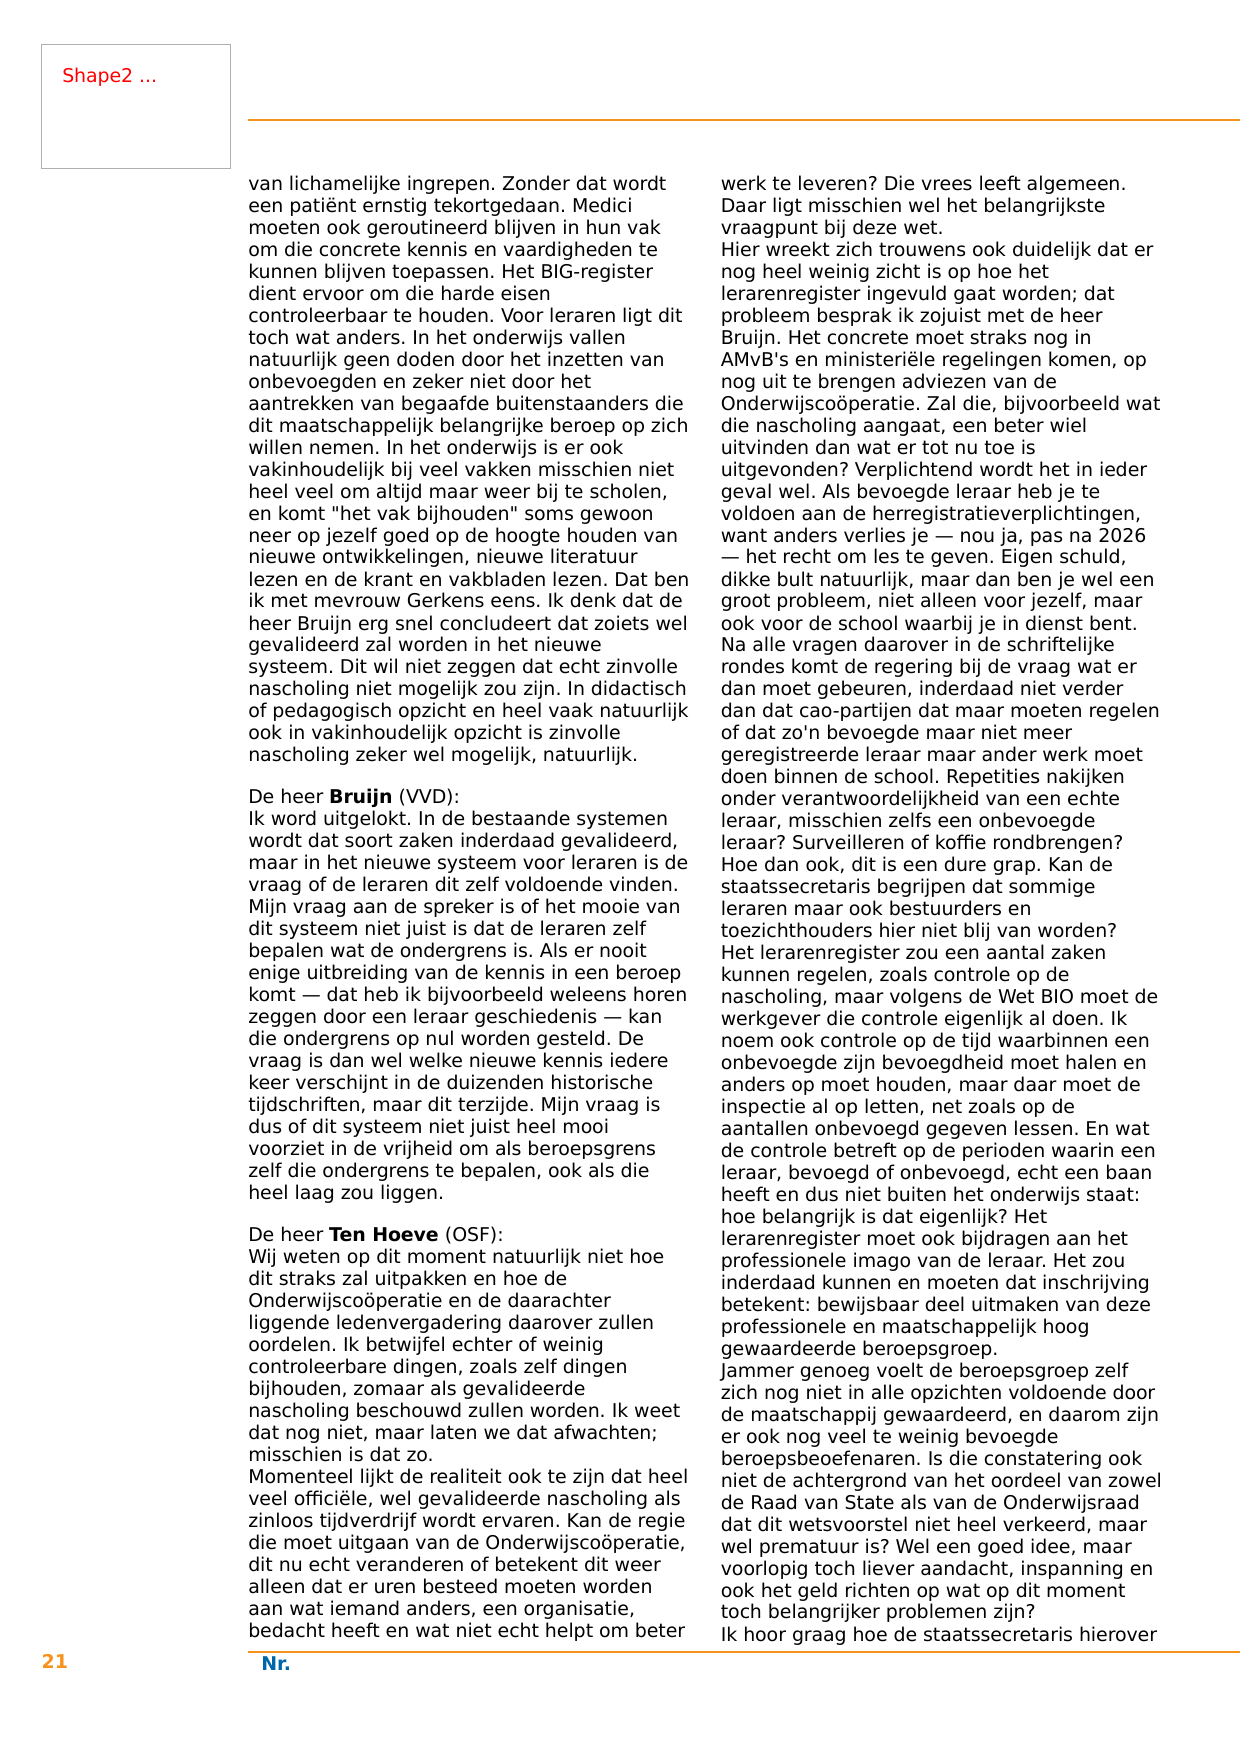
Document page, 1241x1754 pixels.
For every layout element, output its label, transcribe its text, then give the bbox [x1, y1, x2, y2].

text van lichamelijke ingrepen. Zonder dat wordt een patiënt ernstig tekortgedaan. Medici moeten ook geroutineerd blijven in hun vak om die concrete kennis en vaardigheden te kunnen blijven toepassen. Het BIG-register dient ervoor om die harde eisen controleerbaar te houden. Voor leraren ligt dit toch wat anders. In het onderwijs vallen natuurlijk geen doden door het inzetten van onbevoegden en zeker niet door het aantrekken van begaafde buitenstaanders die dit maatschappelijk belangrijke beroep op zich willen nemen. In het onderwijs is er ook vakinhoudelijk bij veel vakken misschien niet heel veel om altijd maar weer bij te scholen, en komt "het vak bijhouden" soms gewoon neer op jezelf goed op de hoogte houden van nieuwe ontwikkelingen, nieuwe literatuur lezen en de krant en vakbladen lezen. Dat ben ik met mevrouw Gerkens eens. Ik denk dat de heer Bruijn erg snel concludeert dat zoiets wel gevalideerd zal worden in het nieuwe systeem. Dit wil niet zeggen dat echt zinvolle nascholing niet mogelijk zou zijn. In didactisch of pedagogisch opzicht en heel vaak natuurlijk ook in vakinhoudelijk opzicht is zinvolle nascholing zeker wel mogelijk, natuurlijk. [248, 173, 691, 766]
text Het lerarenregister zou een aantal zaken kunnen regelen, zoals controle op de nascholing, maar volgens de Wet BIO moet de werkgever die controle eigenlijk al doen. Ik noem ook controle op de tijd waarbinnen een onbevoegde zijn bevoegdheid moet halen en anders op moet houden, maar daar moet de inspectie al op letten, net zoals op de aantallen onbevoegd gegeven lessen. En wat de controle betreft op de perioden waarin een leraar, bevoegd of onbevoegd, echt een baan heeft en dus niet buiten het onderwijs staat: hoe belangrijk is dat eigenlijk? Het lerarenregister moet ook bijdragen aan het professionele imago van de leraar. Het zou inderdaad kunnen en moeten dat inschrijving betekent: bewijsbaar deel uitmaken van deze professionele en maatschappelijk hoog gewaardeerde beroepsgroep. [721, 942, 1163, 1360]
text Jammer genoeg voelt de beroepsgroep zelf zich nog niet in alle opzichten voldoende door de maatschappij gewaardeerd, en daarom zijn er ook nog veel te weinig bevoegde beroepsbeoefenaren. Is die constatering ook niet de achtergrond van het oordeel van zowel de Raad van State als van de Onderwijsraad dat dit wetsvoorstel niet heel verkeerd, maar wel prematuur is? Wel een goed idee, maar voorlopig toch liever aandacht, inspanning en ook het geld richten op wat op dit moment toch belangrijker problemen zijn? [721, 1360, 1163, 1623]
text Wij weten op dit moment natuurlijk niet hoe dit straks zal uitpakken en hoe de Onderwijscoöperatie en de daarachter liggende ledenvergadering daarover zullen oordelen. Ik betwijfel echter of weinig controleerbare dingen, zoals zelf dingen bijhouden, zomaar als gevalideerde nascholing beschouwd zullen worden. Ik weet dat nog niet, maar laten we dat afwachten; misschien is dat zo. [248, 1246, 691, 1466]
text Momenteel lijkt de realiteit ook te zijn dat heel veel officiële, wel gevalideerde nascholing als zinloos tijdverdrijf wordt ervaren. Kan de regie die moet uitgaan van de Onderwijscoöperatie, dit nu echt veranderen of betekent dit weer alleen dat er uren besteed moeten worden aan wat iemand anders, een organisatie, bedacht heeft en wat niet echt helpt om beter [248, 1466, 691, 1641]
text Hier wreekt zich trouwens ook duidelijk dat er nog heel weinig zicht is op hoe het lerarenregister ingevuld gaat worden; dat probleem besprak ik zojuist met de heer Bruijn. Het concrete moet straks nog in AMvB's en ministeriële regelingen komen, op nog uit te brengen adviezen van de Onderwijscoöperatie. Zal die, bijvoorbeeld wat die nascholing aangaat, een beter wiel uitvinden dan wat er tot nu toe is uitgevonden? Verplichtend wordt het in ieder geval wel. Als bevoegde leraar heb je te voldoen aan de herregistratieverplichtingen, want anders verlies je — nou ja, pas na 2026 — het recht om les te geven. Eigen schuld, dikke bult natuurlijk, maar dan ben je wel een groot probleem, niet alleen voor jezelf, maar ook voor de school waarbij je in dienst bent. Na alle vragen daarover in de schriftelijke rondes komt de regering bij de vraag wat er dan moet gebeuren, inderdaad niet verder dan dat cao-partijen dat maar moeten regelen of dat zo'n bevoegde maar niet meer geregistreerde leraar maar ander werk moet doen binnen de school. Repetities nakijken onder verantwoordelijkheid van een echte leraar, misschien zelfs een onbevoegde leraar? Surveilleren of koffie rondbrengen? Hoe dan ook, dit is een dure grap. Kan de staatssecretaris begrijpen dat sommige leraren maar ook bestuurders en toezichthouders hier niet blij van worden? [721, 239, 1163, 942]
text Ik word uitgelokt. In de bestaande systemen wordt dat soort zaken inderdaad gevalideerd, maar in het nieuwe systeem voor leraren is de vraag of de leraren dit zelf voldoende vinden. Mijn vraag aan de spreker is of het mooie van dit systeem niet juist is dat de leraren zelf bepalen wat de ondergrens is. Als er nooit enige uitbreiding van de kennis in een beroep komt — dat heb ik bijvoorbeeld weleens horen zeggen door een leraar geschiedenis — kan die ondergrens op nul worden gesteld. De vraag is dan wel welke nieuwe kennis iedere keer verschijnt in de duizenden historische tijdschriften, maar dit terzijde. Mijn vraag is dus of dit systeem niet juist heel mooi voorziet in de vrijheid om als beroepsgrens zelf die ondergrens te bepalen, ook als die heel laag zou liggen. [248, 808, 691, 1204]
text werk te leveren? Die vrees leeft algemeen. Daar ligt misschien wel het belangrijkste vraagpunt bij deze wet. [721, 173, 1163, 239]
text Ik hoor graag hoe de staatssecretaris hierover [721, 1623, 1163, 1645]
text De heer Bruijn (VVD): [248, 786, 691, 808]
text De heer Ten Hoeve (OSF): [248, 1224, 691, 1246]
